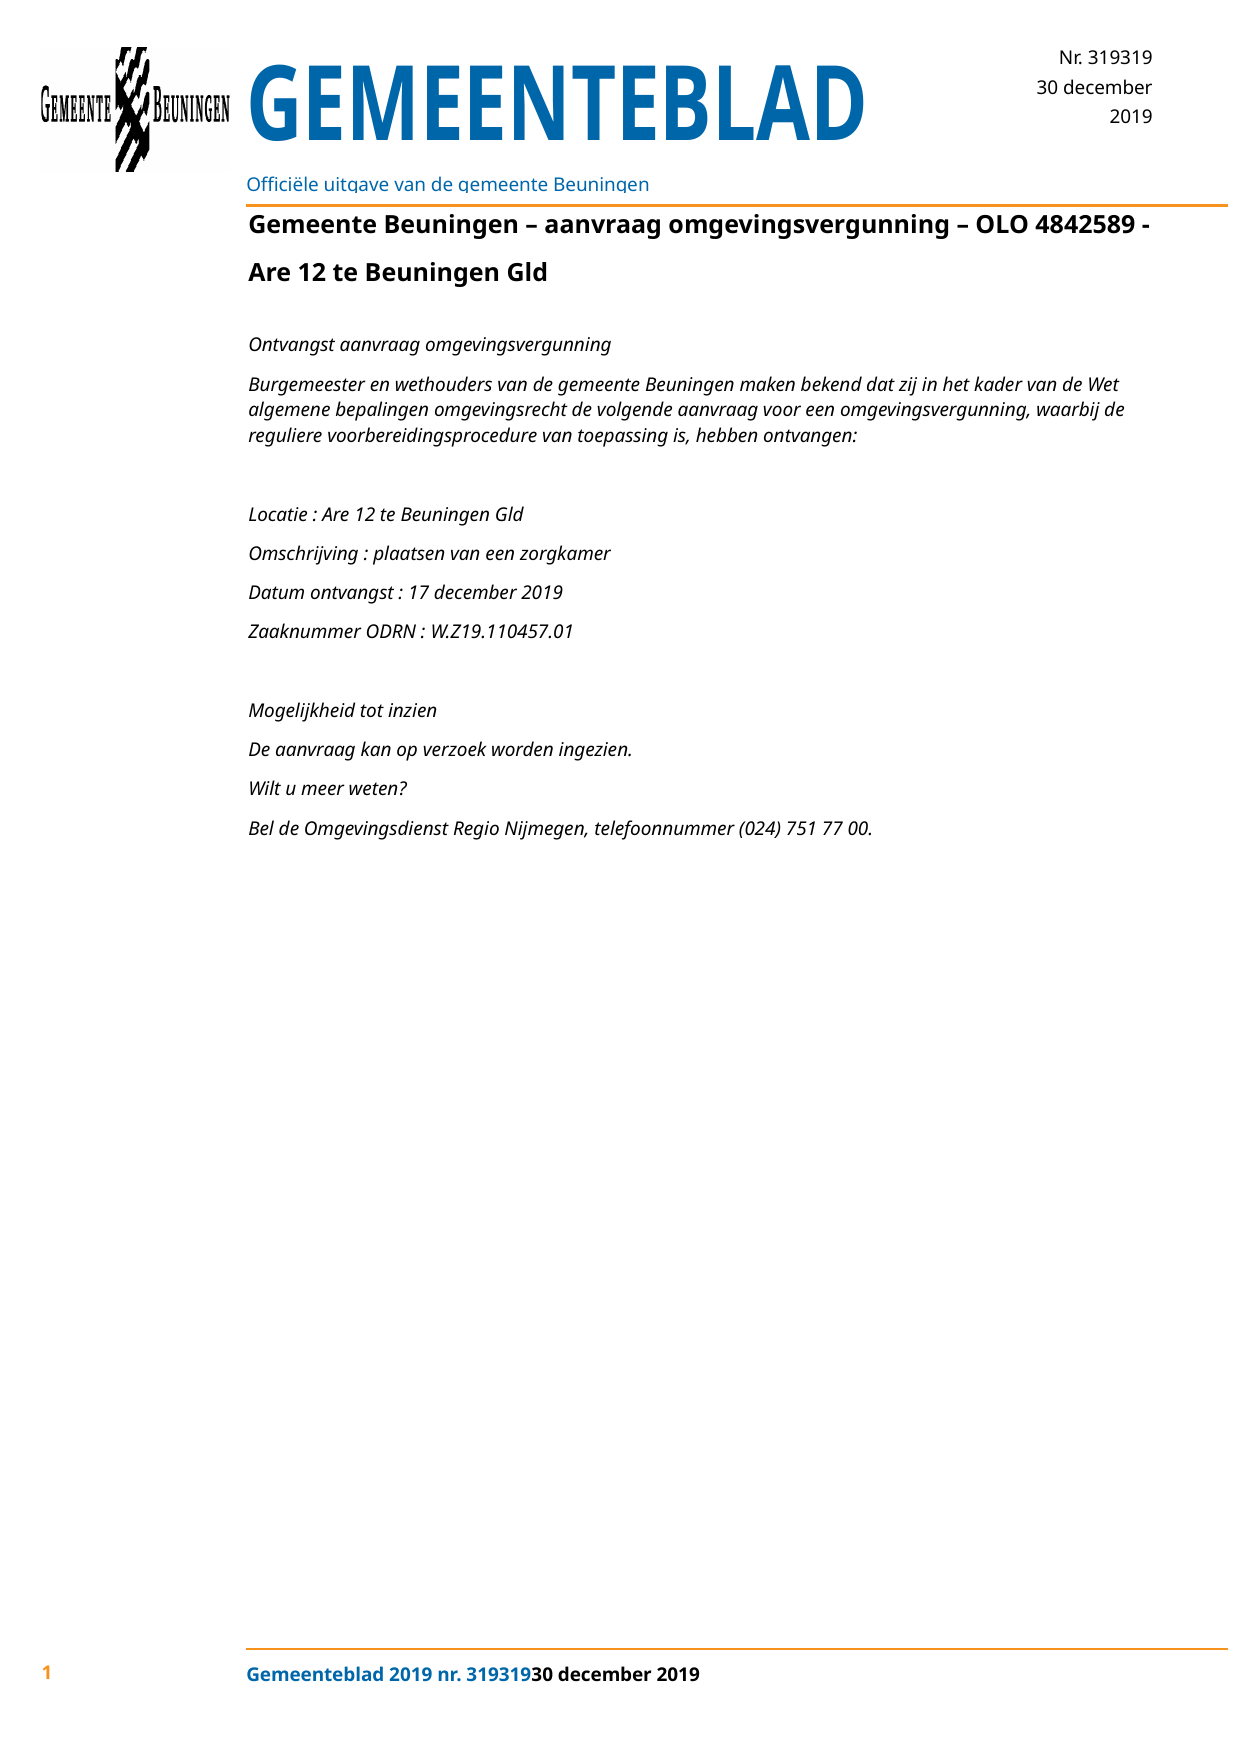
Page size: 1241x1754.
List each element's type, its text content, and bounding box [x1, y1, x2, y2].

text Mogelijkheid tot inzien [248, 697, 1152, 723]
text Ontvangst aanvraag omgevingsvergunning [248, 331, 1152, 357]
text De aanvraag kan op verzoek worden ingezien. [248, 736, 1152, 762]
text Datum ontvangst : 17 december 2019 [248, 579, 1152, 605]
text Locatie : Are 12 te Beuningen Gld [248, 501, 1152, 526]
text Gemeente Beuningen – aanvraag omgevingsvergunning – OLO 4842589 - Are 12 te Beuningen Gld [248, 207, 1152, 288]
text Omschrijving : plaatsen van een zorgkamer [248, 540, 1152, 566]
text Burgemeester en wethouders van de gemeente Beuningen maken bekend dat zij in het kader van de Wet algemene bepalingen omgevingsrecht de volgende aanvraag voor een omgevingsvergunning, waarbij de reguliere voorbereidingsprocedure van toepassing is, hebben ontvangen: [248, 371, 1152, 448]
text Zaaknummer ODRN : W.Z19.110457.01 [248, 618, 1152, 644]
text Bel de Omgevingsdienst Regio Nijmegen, telefoonnummer (024) 751 77 00. [248, 815, 1152, 841]
picture [41, 47, 231, 172]
text Wilt u meer weten? [248, 776, 1152, 801]
